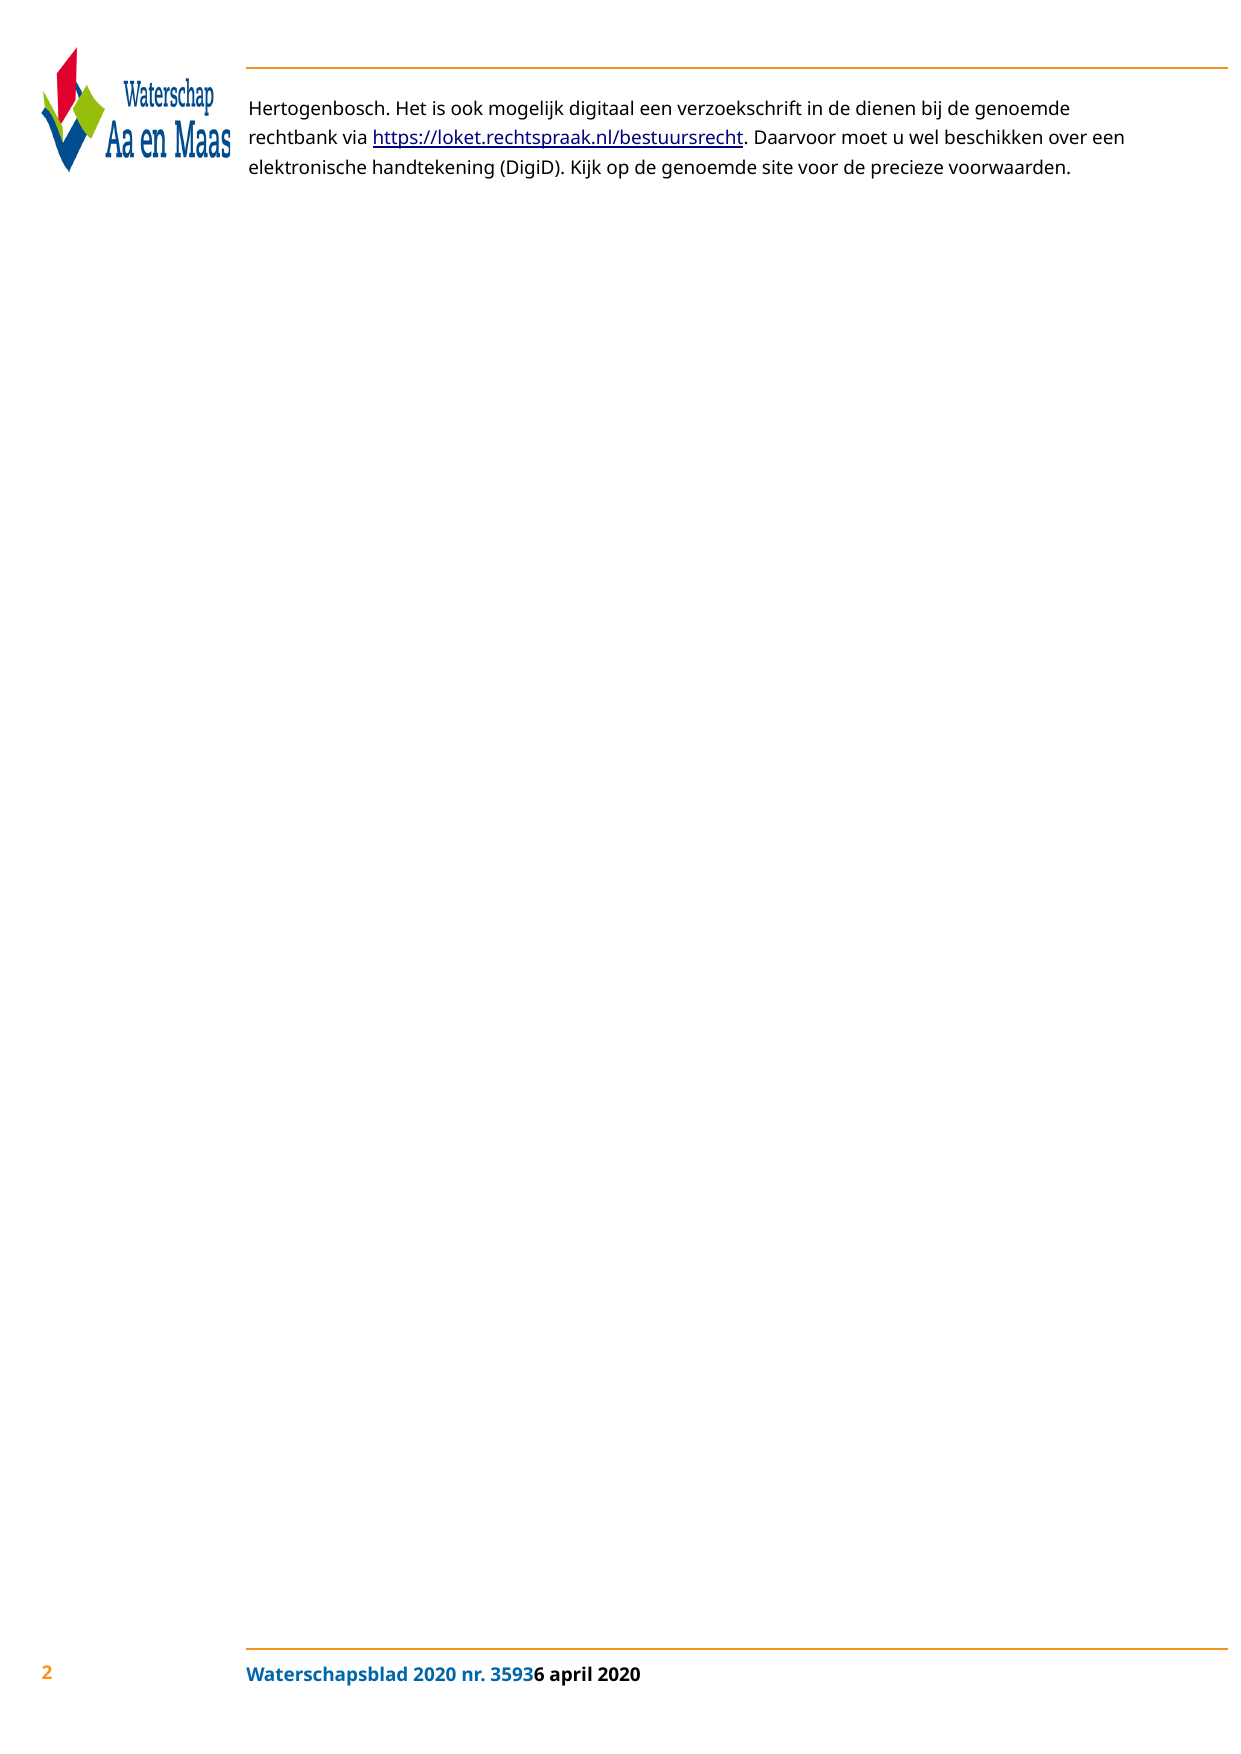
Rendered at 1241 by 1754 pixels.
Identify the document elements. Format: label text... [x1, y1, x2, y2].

picture [41, 47, 231, 172]
text Hertogenbosch. Het is ook mogelijk digitaal een verzoekschrift in de dienen bij de genoemde rechtbank via https://loket.rechtspraak.nl/bestuursrecht. Daarvoor moet u wel beschikken over een elektronische handtekening (DigiD). Kijk op de genoemde site voor de precieze voorwaarden. [248, 95, 1152, 180]
